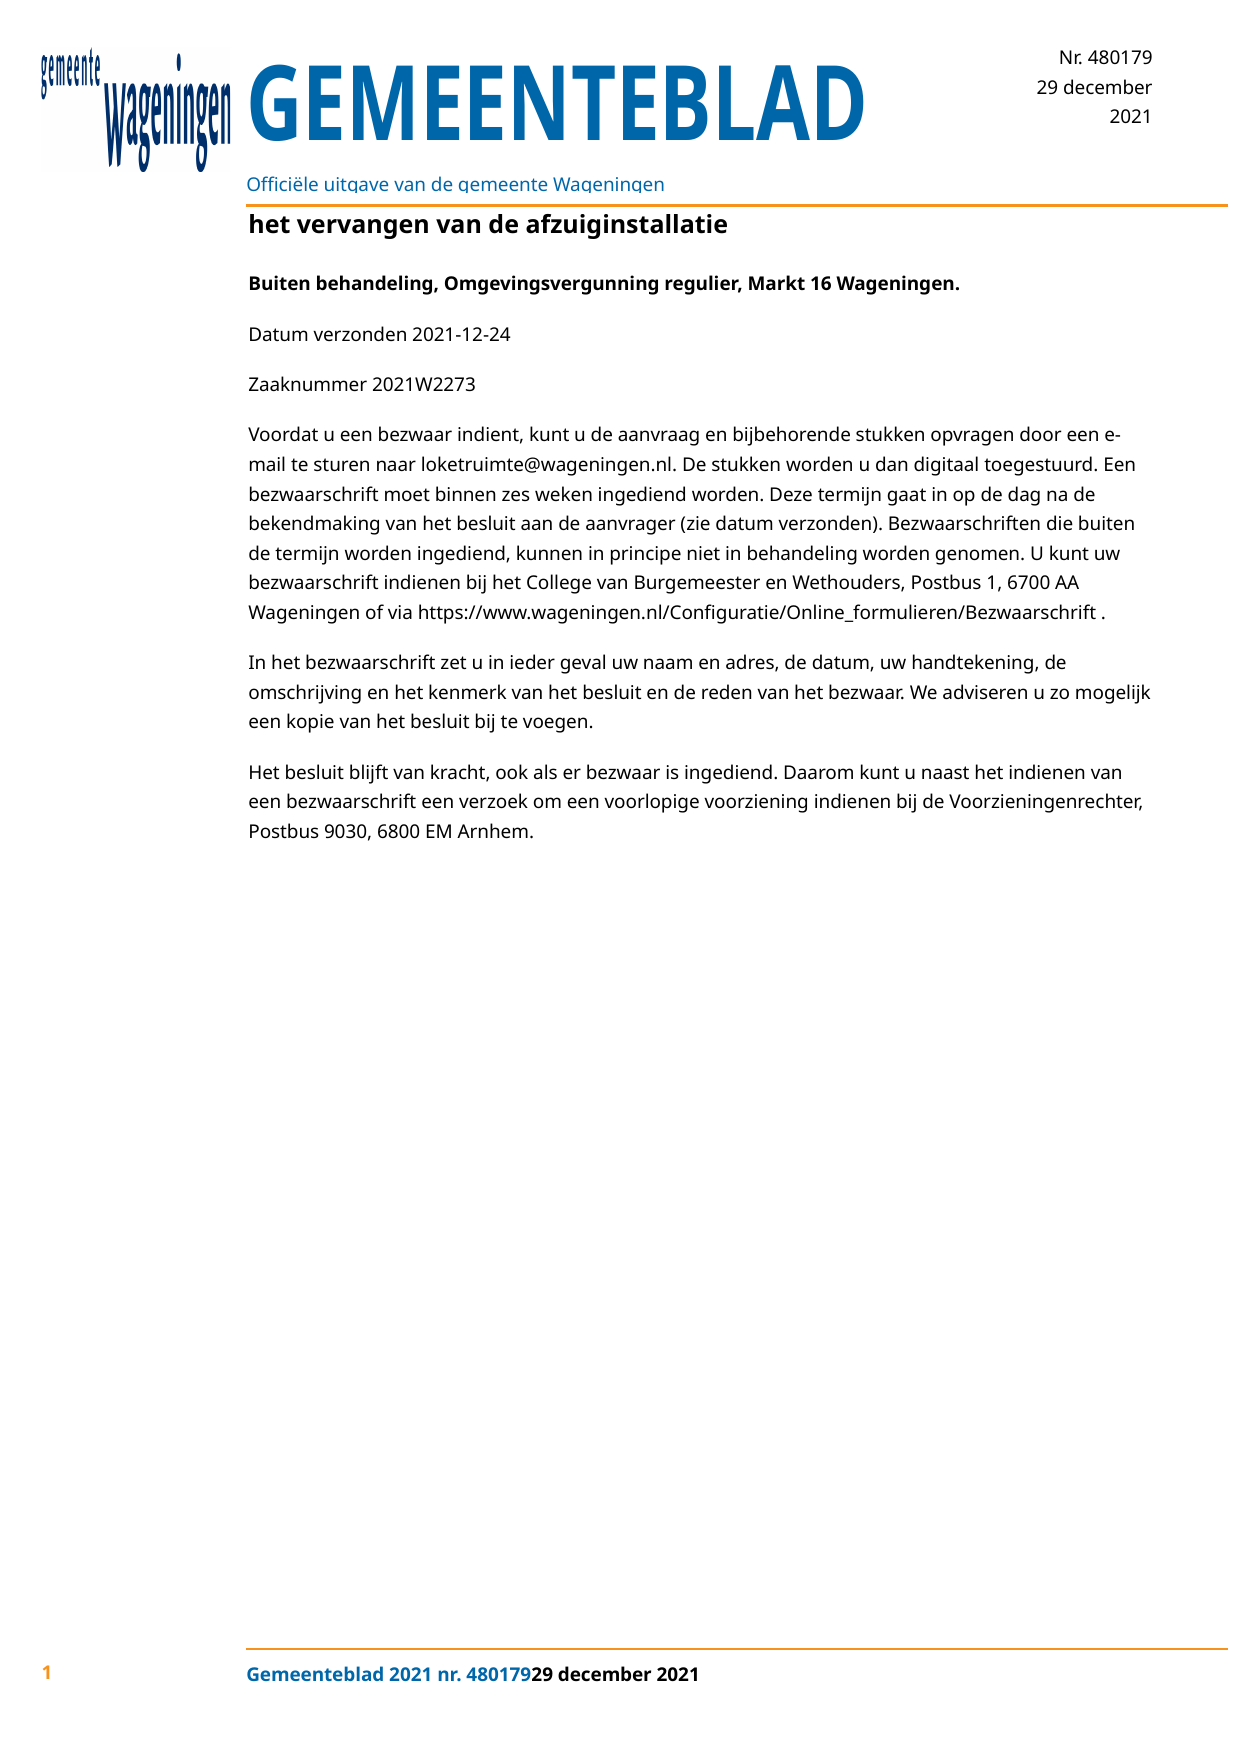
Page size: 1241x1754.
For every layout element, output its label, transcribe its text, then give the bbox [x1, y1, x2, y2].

text Datum verzonden 2021-12-24 [248, 321, 1152, 346]
text het vervangen van de afzuiginstallatie [248, 207, 1152, 241]
picture [41, 47, 231, 172]
text Het besluit blijft van kracht, ook als er bezwaar is ingediend. Daarom kunt u naast het indienen van een bezwaarschrift een verzoek om een voorlopige voorziening indienen bij de Voorzieningenrechter, Postbus 9030, 6800 EM Arnhem. [248, 759, 1152, 844]
text In het bezwaarschrift zet u in ieder geval uw naam en adres, de datum, uw handtekening, de omschrijving en het kenmerk van het besluit en de reden van het bezwaar. We adviseren u zo mogelijk een kopie van het besluit bij te voegen. [248, 649, 1152, 734]
text Zaaknummer 2021W2273 [248, 371, 1152, 397]
text Voordat u een bezwaar indient, kunt u de aanvraag en bijbehorende stukken opvragen door een e-mail te sturen naar loketruimte@wageningen.nl. De stukken worden u dan digitaal toegestuurd. Een bezwaarschrift moet binnen zes weken ingediend worden. Deze termijn gaat in op de dag na de bekendmaking van het besluit aan de aanvrager (zie datum verzonden). Bezwaarschriften die buiten de termijn worden ingediend, kunnen in principe niet in behandeling worden genomen. U kunt uw bezwaarschrift indienen bij het College van Burgemeester en Wethouders, Postbus 1, 6700 AA Wageningen of via https://www.wageningen.nl/Configuratie/Online_formulieren/Bezwaarschrift . [248, 422, 1152, 625]
text Buiten behandeling, Omgevingsvergunning regulier, Markt 16 Wageningen. [248, 270, 1152, 296]
